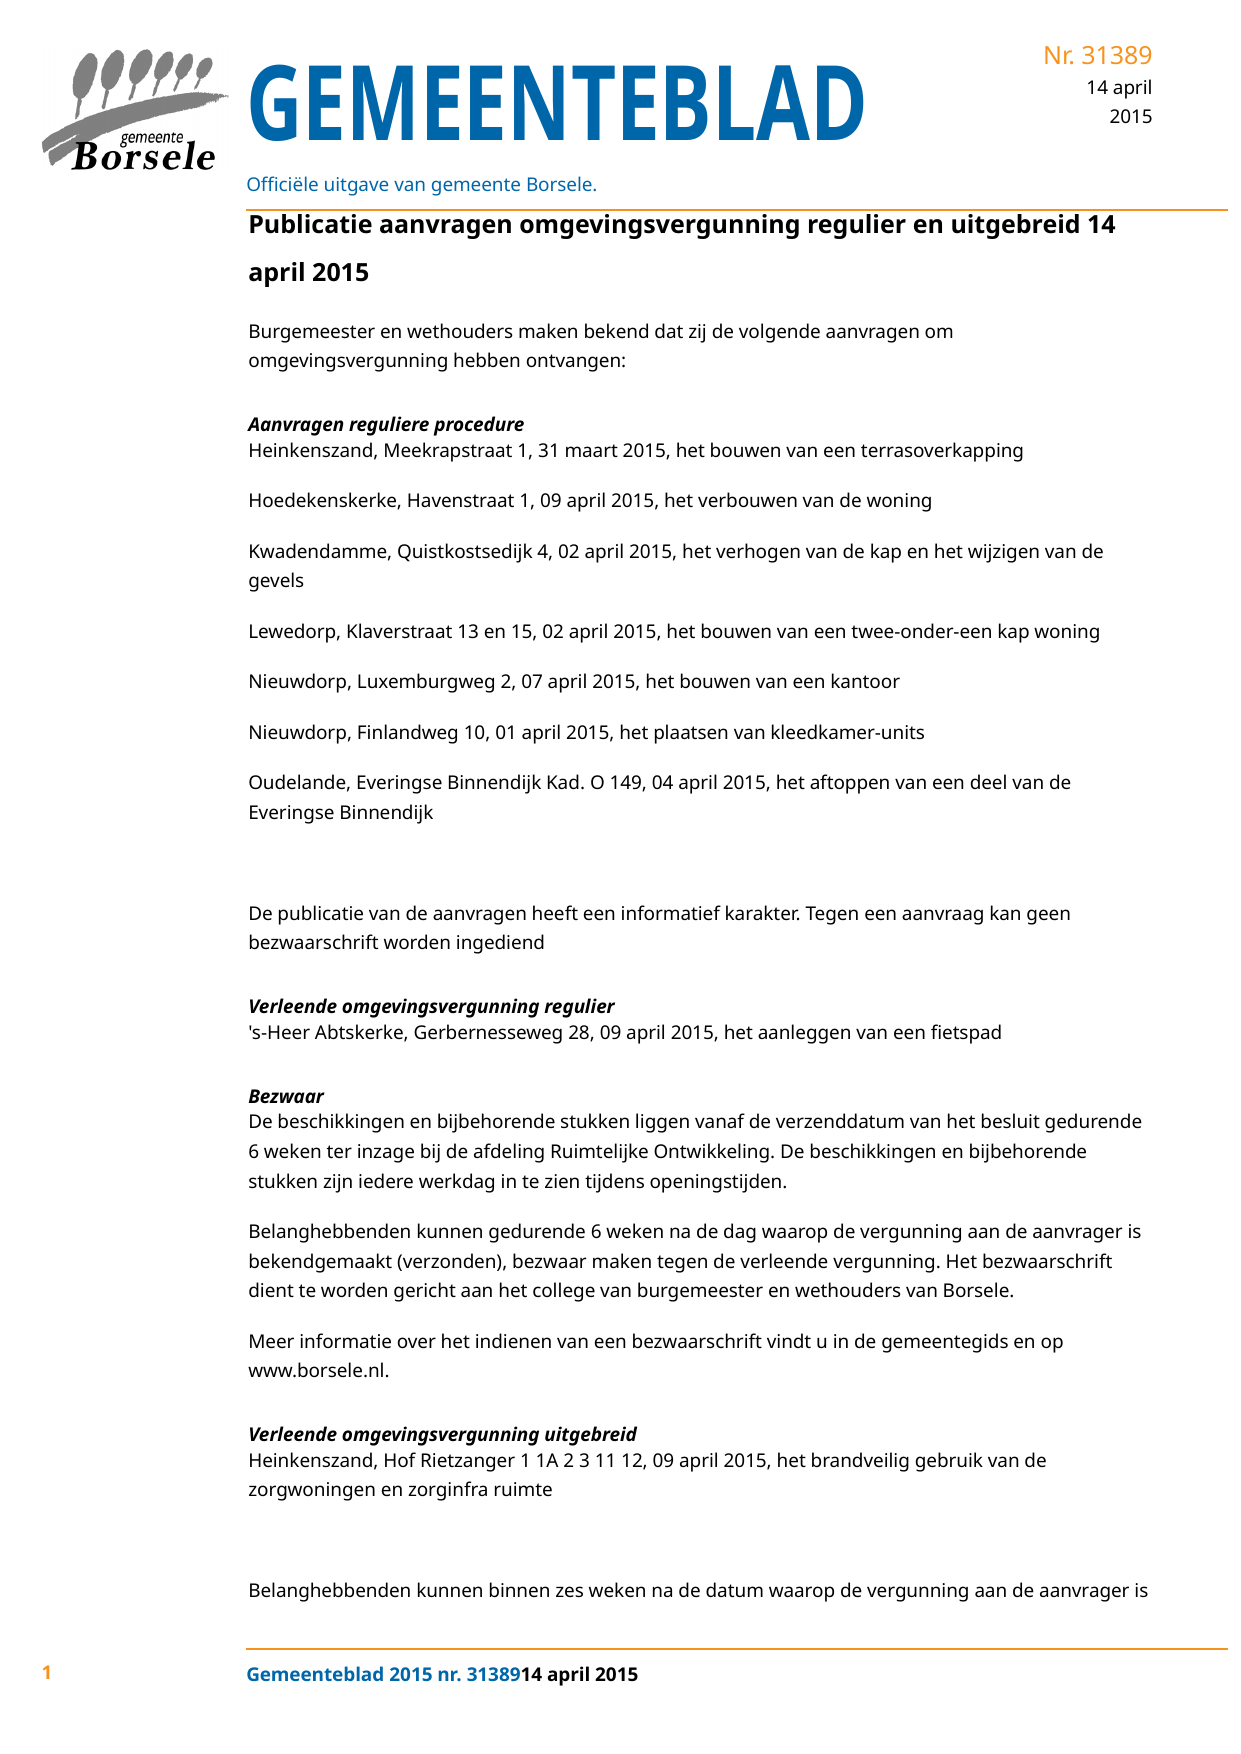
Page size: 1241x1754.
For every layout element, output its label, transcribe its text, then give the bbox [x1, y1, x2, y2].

text Nieuwdorp, Finlandweg 10, 01 april 2015, het plaatsen van kleedkamer-units [248, 719, 1152, 744]
text Oudelande, Everingse Binnendijk Kad. O 149, 04 april 2015, het aftoppen van een deel van de Everingse Binnendijk [248, 769, 1152, 824]
text Burgemeester en wethouders maken bekend dat zij de volgende aanvragen om omgevingsvergunning hebben ontvangen: [248, 318, 1152, 373]
text Meer informatie over het indienen van een bezwaarschrift vindt u in de gemeentegids en op www.borsele.nl. [248, 1328, 1152, 1383]
text Heinkenszand, Hof Rietzanger 1 1A 2 3 11 12, 09 april 2015, het brandveilig gebruik van de zorgwoningen en zorginfra ruimte [248, 1447, 1152, 1502]
text Publicatie aanvragen omgevingsvergunning regulier en uitgebreid 14 april 2015 [248, 211, 1152, 288]
text Nieuwdorp, Luxemburgweg 2, 07 april 2015, het bouwen van een kantoor [248, 668, 1152, 694]
picture [41, 47, 231, 172]
text Verleende omgevingsvergunning uitgebreid [248, 1421, 1152, 1447]
text De beschikkingen en bijbehorende stukken liggen vanaf de verzenddatum van het besluit gedurende 6 weken ter inzage bij de afdeling Ruimtelijke Ontwikkeling. De beschikkingen en bijbehorende stukken zijn iedere werkdag in te zien tijdens openingstijden. [248, 1109, 1152, 1193]
text Aanvragen reguliere procedure [248, 411, 1152, 437]
text 's-Heer Abtskerke, Gerbernesseweg 28, 09 april 2015, het aanleggen van een fietspad [248, 1019, 1152, 1045]
text Belanghebbenden kunnen binnen zes weken na de datum waarop de vergunning aan de aanvrager is [248, 1577, 1152, 1603]
text Belanghebbenden kunnen gedurende 6 weken na de dag waarop de vergunning aan de aanvrager is bekendgemaakt (verzonden), bezwaar maken tegen de verleende vergunning. Het bezwaarschrift dient te worden gericht aan het college van burgemeester en wethouders van Borsele. [248, 1218, 1152, 1303]
text Verleende omgevingsvergunning regulier [248, 993, 1152, 1019]
text Lewedorp, Klaverstraat 13 en 15, 02 april 2015, het bouwen van een twee-onder-een kap woning [248, 618, 1152, 644]
text De publicatie van de aanvragen heeft een informatief karakter. Tegen een aanvraag kan geen bezwaarschrift worden ingediend [248, 900, 1152, 955]
text Hoedekenskerke, Havenstraat 1, 09 april 2015, het verbouwen van de woning [248, 488, 1152, 513]
text Bezwaar [248, 1083, 1152, 1109]
text Kwadendamme, Quistkostsedijk 4, 02 april 2015, het verhogen van de kap en het wijzigen van de gevels [248, 538, 1152, 593]
text Heinkenszand, Meekrapstraat 1, 31 maart 2015, het bouwen van een terrasoverkapping [248, 437, 1152, 463]
